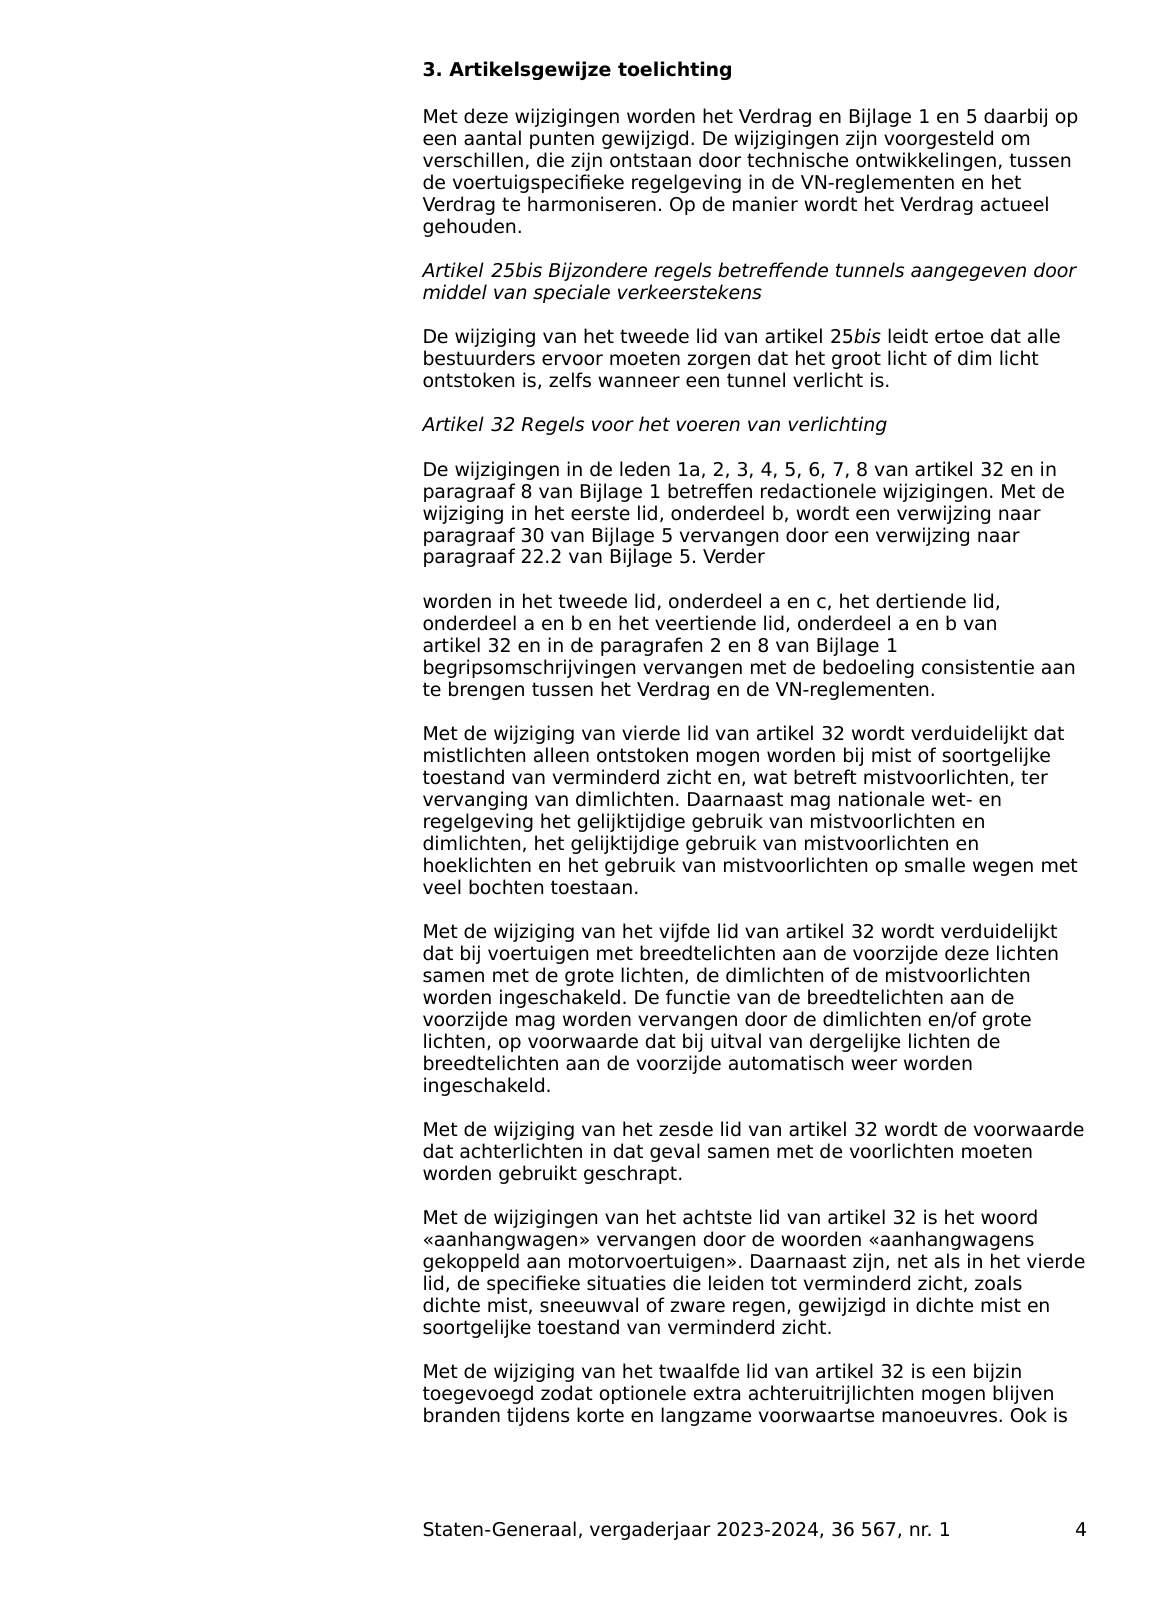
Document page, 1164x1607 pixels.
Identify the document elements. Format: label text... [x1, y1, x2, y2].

text Met deze wijzigingen worden het Verdrag en Bijlage 1 en 5 daarbij op een aantal punten gewijzigd. De wijzigingen zijn voorgesteld om verschillen, die zijn ontstaan door technische ontwikkelingen, tussen de voertuigspecifieke regelgeving in de VN-reglementen en het Verdrag te harmoniseren. Op de manier wordt het Verdrag actueel gehouden. [422, 106, 1087, 238]
subtitle Artikel 32 Regels voor het voeren van verlichting [422, 414, 1087, 436]
text worden in het tweede lid, onderdeel a en c, het dertiende lid, onderdeel a en b en het veertiende lid, onderdeel a en b van artikel 32 en in de paragrafen 2 en 8 van Bijlage 1 begripsomschrijvingen vervangen met de bedoeling consistentie aan te brengen tussen het Verdrag en de VN-reglementen. [422, 591, 1087, 701]
text De wijzigingen in de leden 1a, 2, 3, 4, 5, 6, 7, 8 van artikel 32 en in paragraaf 8 van Bijlage 1 betreffen redactionele wijzigingen. Met de wijziging in het eerste lid, onderdeel b, wordt een verwijzing naar paragraaf 30 van Bijlage 5 vervangen door een verwijzing naar paragraaf 22.2 van Bijlage 5. Verder [422, 458, 1087, 568]
text Met de wijziging van vierde lid van artikel 32 wordt verduidelijkt dat mistlichten alleen ontstoken mogen worden bij mist of soortgelijke toestand van verminderd zicht en, wat betreft mistvoorlichten, ter vervanging van dimlichten. Daarnaast mag nationale wet- en regelgeving het gelijktijdige gebruik van mistvoorlichten en dimlichten, het gelijktijdige gebruik van mistvoorlichten en hoeklichten en het gebruik van mistvoorlichten op smalle wegen met veel bochten toestaan. [422, 723, 1087, 898]
text Met de wijziging van het twaalfde lid van artikel 32 is een bijzin toegevoegd zodat optionele extra achteruitrijlichten mogen blijven branden tijdens korte en langzame voorwaartse manoeuvres. Ook is [422, 1361, 1087, 1427]
text De wijziging van het tweede lid van artikel 25bis leidt ertoe dat alle bestuurders ervoor moeten zorgen dat het groot licht of dim licht ontstoken is, zelfs wanneer een tunnel verlicht is. [422, 326, 1087, 392]
subtitle Artikel 25bis Bijzondere regels betreffende tunnels aangegeven door middel van speciale verkeerstekens [422, 260, 1087, 304]
text Met de wijzigingen van het achtste lid van artikel 32 is het woord «aanhangwagen» vervangen door de woorden «aanhangwagens gekoppeld aan motorvoertuigen». Daarnaast zijn, net als in het vierde lid, de specifieke situaties die leiden tot verminderd zicht, zoals dichte mist, sneeuwval of zware regen, gewijzigd in dichte mist en soortgelijke toestand van verminderd zicht. [422, 1207, 1087, 1339]
text Met de wijziging van het vijfde lid van artikel 32 wordt verduidelijkt dat bij voertuigen met breedtelichten aan de voorzijde deze lichten samen met de grote lichten, de dimlichten of de mistvoorlichten worden ingeschakeld. De functie van de breedtelichten aan de voorzijde mag worden vervangen door de dimlichten en/of grote lichten, op voorwaarde dat bij uitval van dergelijke lichten de breedtelichten aan de voorzijde automatisch weer worden ingeschakeld. [422, 921, 1087, 1097]
subtitle 3. Artikelsgewijze toelichting [422, 59, 1087, 81]
text Met de wijziging van het zesde lid van artikel 32 wordt de voorwaarde dat achterlichten in dat geval samen met de voorlichten moeten worden gebruikt geschrapt. [422, 1119, 1087, 1185]
